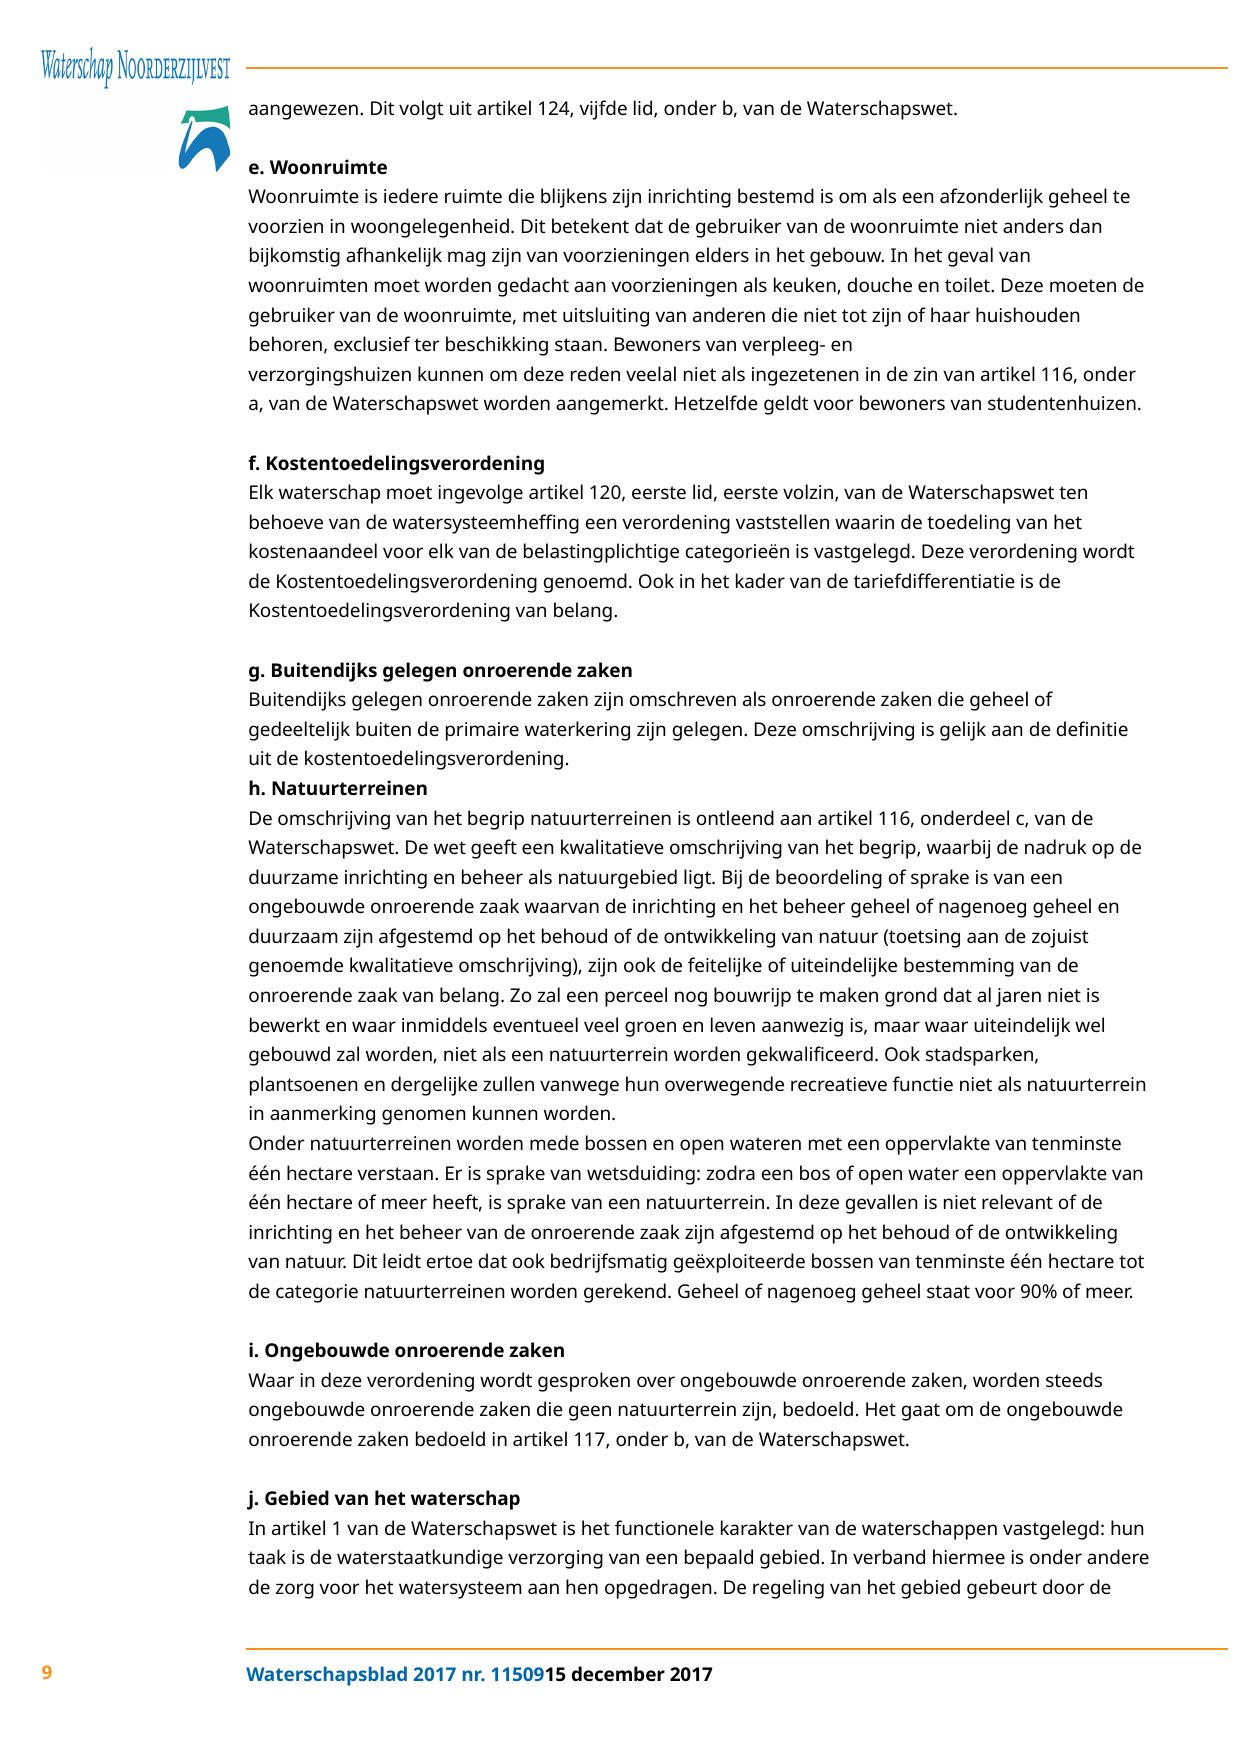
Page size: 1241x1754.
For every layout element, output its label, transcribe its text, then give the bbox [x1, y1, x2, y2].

text f. Kostentoedelingsverordening [248, 450, 1152, 476]
text Buitendijks gelegen onroerende zaken zijn omschreven als onroerende zaken die geheel of gedeeltelijk buiten de primaire waterkering zijn gelegen. Deze omschrijving is gelijk aan de definitie uit de kostentoedelingsverordening. [248, 686, 1152, 771]
text verzorgingshuizen kunnen om deze reden veelal niet als ingezetenen in de zin van artikel 116, onder a, van de Waterschapswet worden aangemerkt. Hetzelfde geldt voor bewoners van studentenhuizen. [248, 361, 1152, 416]
picture [41, 47, 231, 172]
text e. Woonruimte [248, 154, 1152, 180]
text Elk waterschap moet ingevolge artikel 120, eerste lid, eerste volzin, van de Waterschapswet ten behoeve van de watersysteemheffing een verordening vaststellen waarin de toedeling van het kostenaandeel voor elk van de belastingplichtige categorieën is vastgelegd. Deze verordening wordt de Kostentoedelingsverordening genoemd. Ook in het kader van de tariefdifferentiatie is de Kostentoedelingsverordening van belang. [248, 479, 1152, 623]
text j. Gebied van het waterschap [248, 1485, 1152, 1511]
text g. Buitendijks gelegen onroerende zaken [248, 657, 1152, 683]
text In artikel 1 van de Waterschapswet is het functionele karakter van de waterschappen vastgelegd: hun taak is de waterstaatkundige verzorging van een bepaald gebied. In verband hiermee is onder andere de zorg voor het watersysteem aan hen opgedragen. De regeling van het gebied gebeurt door de [248, 1515, 1152, 1600]
text i. Ongebouwde onroerende zaken [248, 1337, 1152, 1363]
text Woonruimte is iedere ruimte die blijkens zijn inrichting bestemd is om als een afzonderlijk geheel te voorzien in woongelegenheid. Dit betekent dat de gebruiker van de woonruimte niet anders dan bijkomstig afhankelijk mag zijn van voorzieningen elders in het gebouw. In het geval van woonruimten moet worden gedacht aan voorzieningen als keuken, douche en toilet. Deze moeten de gebruiker van de woonruimte, met uitsluiting van anderen die niet tot zijn of haar huishouden behoren, exclusief ter beschikking staan. Bewoners van verpleeg- en [248, 183, 1152, 357]
text Onder natuurterreinen worden mede bossen en open wateren met een oppervlakte van tenminste één hectare verstaan. Er is sprake van wetsduiding: zodra een bos of open water een oppervlakte van één hectare of meer heeft, is sprake van een natuurterrein. In deze gevallen is niet relevant of de inrichting en het beheer van de onroerende zaak zijn afgestemd op het behoud of de ontwikkeling van natuur. Dit leidt ertoe dat ook bedrijfsmatig geëxploiteerde bossen van tenminste één hectare tot de categorie natuurterreinen worden gerekend. Geheel of nagenoeg geheel staat voor 90% of meer. [248, 1130, 1152, 1304]
text De omschrijving van het begrip natuurterreinen is ontleend aan artikel 116, onderdeel c, van de Waterschapswet. De wet geeft een kwalitatieve omschrijving van het begrip, waarbij de nadruk op de duurzame inrichting en beheer als natuurgebied ligt. Bij de beoordeling of sprake is van een ongebouwde onroerende zaak waarvan de inrichting en het beheer geheel of nagenoeg geheel en duurzaam zijn afgestemd op het behoud of de ontwikkeling van natuur (toetsing aan de zojuist genoemde kwalitatieve omschrijving), zijn ook de feitelijke of uiteindelijke bestemming van de onroerende zaak van belang. Zo zal een perceel nog bouwrijp te maken grond dat al jaren niet is bewerkt en waar inmiddels eventueel veel groen en leven aanwezig is, maar waar uiteindelijk wel gebouwd zal worden, niet als een natuurterrein worden gekwalificeerd. Ook stadsparken, plantsoenen en dergelijke zullen vanwege hun overwegende recreatieve functie niet als natuurterrein in aanmerking genomen kunnen worden. [248, 805, 1152, 1126]
text aangewezen. Dit volgt uit artikel 124, vijfde lid, onder b, van de Waterschapswet. [248, 95, 1152, 121]
text h. Natuurterreinen [248, 775, 1152, 801]
text Waar in deze verordening wordt gesproken over ongebouwde onroerende zaken, worden steeds ongebouwde onroerende zaken die geen natuurterrein zijn, bedoeld. Het gaat om de ongebouwde onroerende zaken bedoeld in artikel 117, onder b, van de Waterschapswet. [248, 1367, 1152, 1452]
